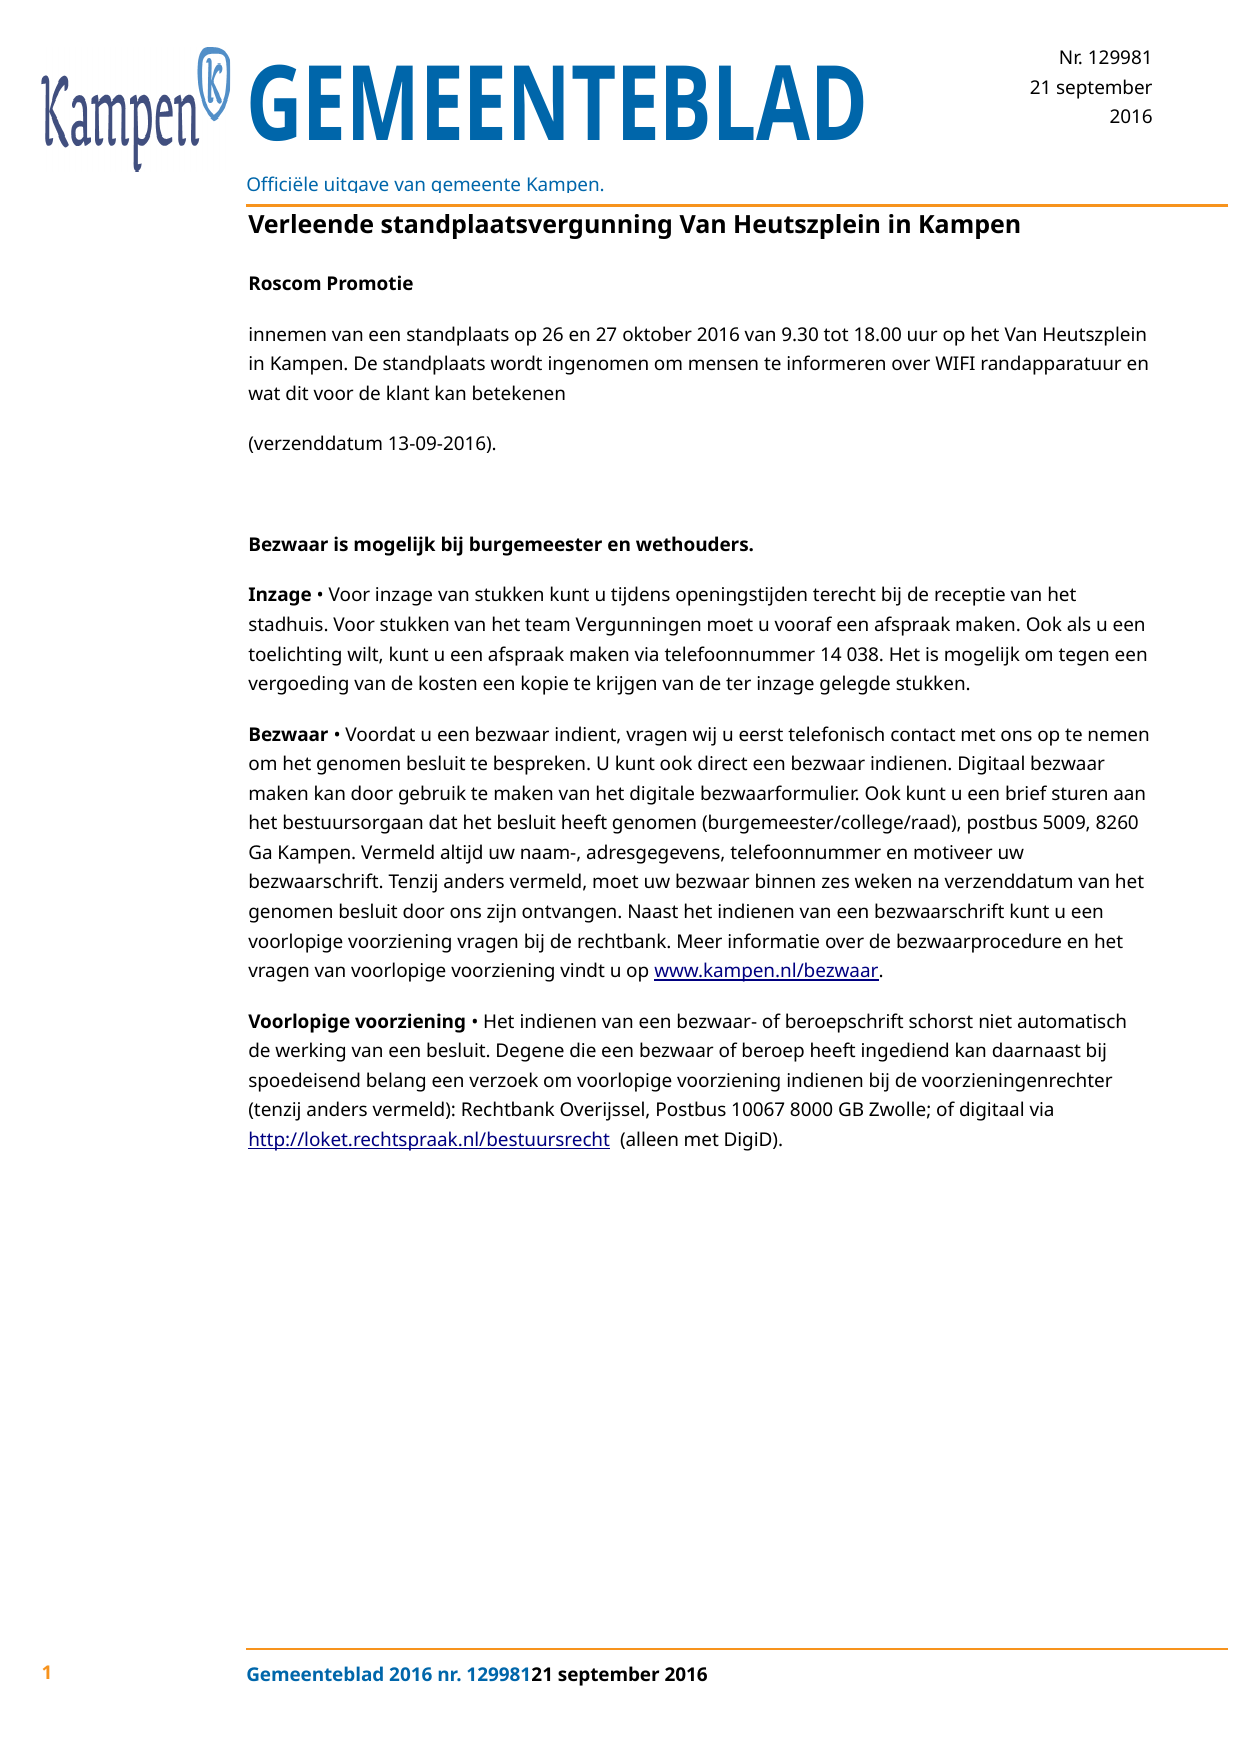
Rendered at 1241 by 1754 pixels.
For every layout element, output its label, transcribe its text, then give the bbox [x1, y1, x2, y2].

text Roscom Promotie [248, 270, 1152, 296]
picture [41, 47, 231, 172]
text (verzenddatum 13-09-2016). [248, 430, 1152, 456]
text innemen van een standplaats op 26 en 27 oktober 2016 van 9.30 tot 18.00 uur op het Van Heutszplein in Kampen. De standplaats wordt ingenomen om mensen te informeren over WIFI randapparatuur en wat dit voor de klant kan betekenen [248, 321, 1152, 406]
text Inzage • Voor inzage van stukken kunt u tijdens openingstijden terecht bij de receptie van het stadhuis. Voor stukken van het team Vergunningen moet u vooraf een afspraak maken. Ook als u een toelichting wilt, kunt u een afspraak maken via telefoonnummer 14 038. Het is mogelijk om tegen een vergoeding van de kosten een kopie te krijgen van de ter inzage gelegde stukken. [248, 582, 1152, 696]
text Voorlopige voorziening • Het indienen van een bezwaar- of beroepschrift schorst niet automatisch de werking van een besluit. Degene die een bezwaar of beroep heeft ingediend kan daarnaast bij spoedeisend belang een verzoek om voorlopige voorziening indienen bij de voorzieningenrechter (tenzij anders vermeld): Rechtbank Overijssel, Postbus 10067 8000 GB Zwolle; of digitaal via http://loket.rechtspraak.nl/bestuursrecht (alleen met DigiD). [248, 1008, 1152, 1152]
text Bezwaar is mogelijk bij burgemeester en wethouders. [248, 531, 1152, 557]
text Bezwaar • Voordat u een bezwaar indient, vragen wij u eerst telefonisch contact met ons op te nemen om het genomen besluit te bespreken. U kunt ook direct een bezwaar indienen. Digitaal bezwaar maken kan door gebruik te maken van het digitale bezwaarformulier. Ook kunt u een brief sturen aan het bestuursorgaan dat het besluit heeft genomen (burgemeester/college/raad), postbus 5009, 8260 Ga Kampen. Vermeld altijd uw naam-, adresgegevens, telefoonnummer en motiveer uw bezwaarschrift. Tenzij anders vermeld, moet uw bezwaar binnen zes weken na verzenddatum van het genomen besluit door ons zijn ontvangen. Naast het indienen van een bezwaarschrift kunt u een voorlopige voorziening vragen bij de rechtbank. Meer informatie over de bezwaarprocedure en het vragen van voorlopige voorziening vindt u op www.kampen.nl/bezwaar. [248, 721, 1152, 983]
text Verleende standplaatsvergunning Van Heutszplein in Kampen [248, 207, 1152, 241]
